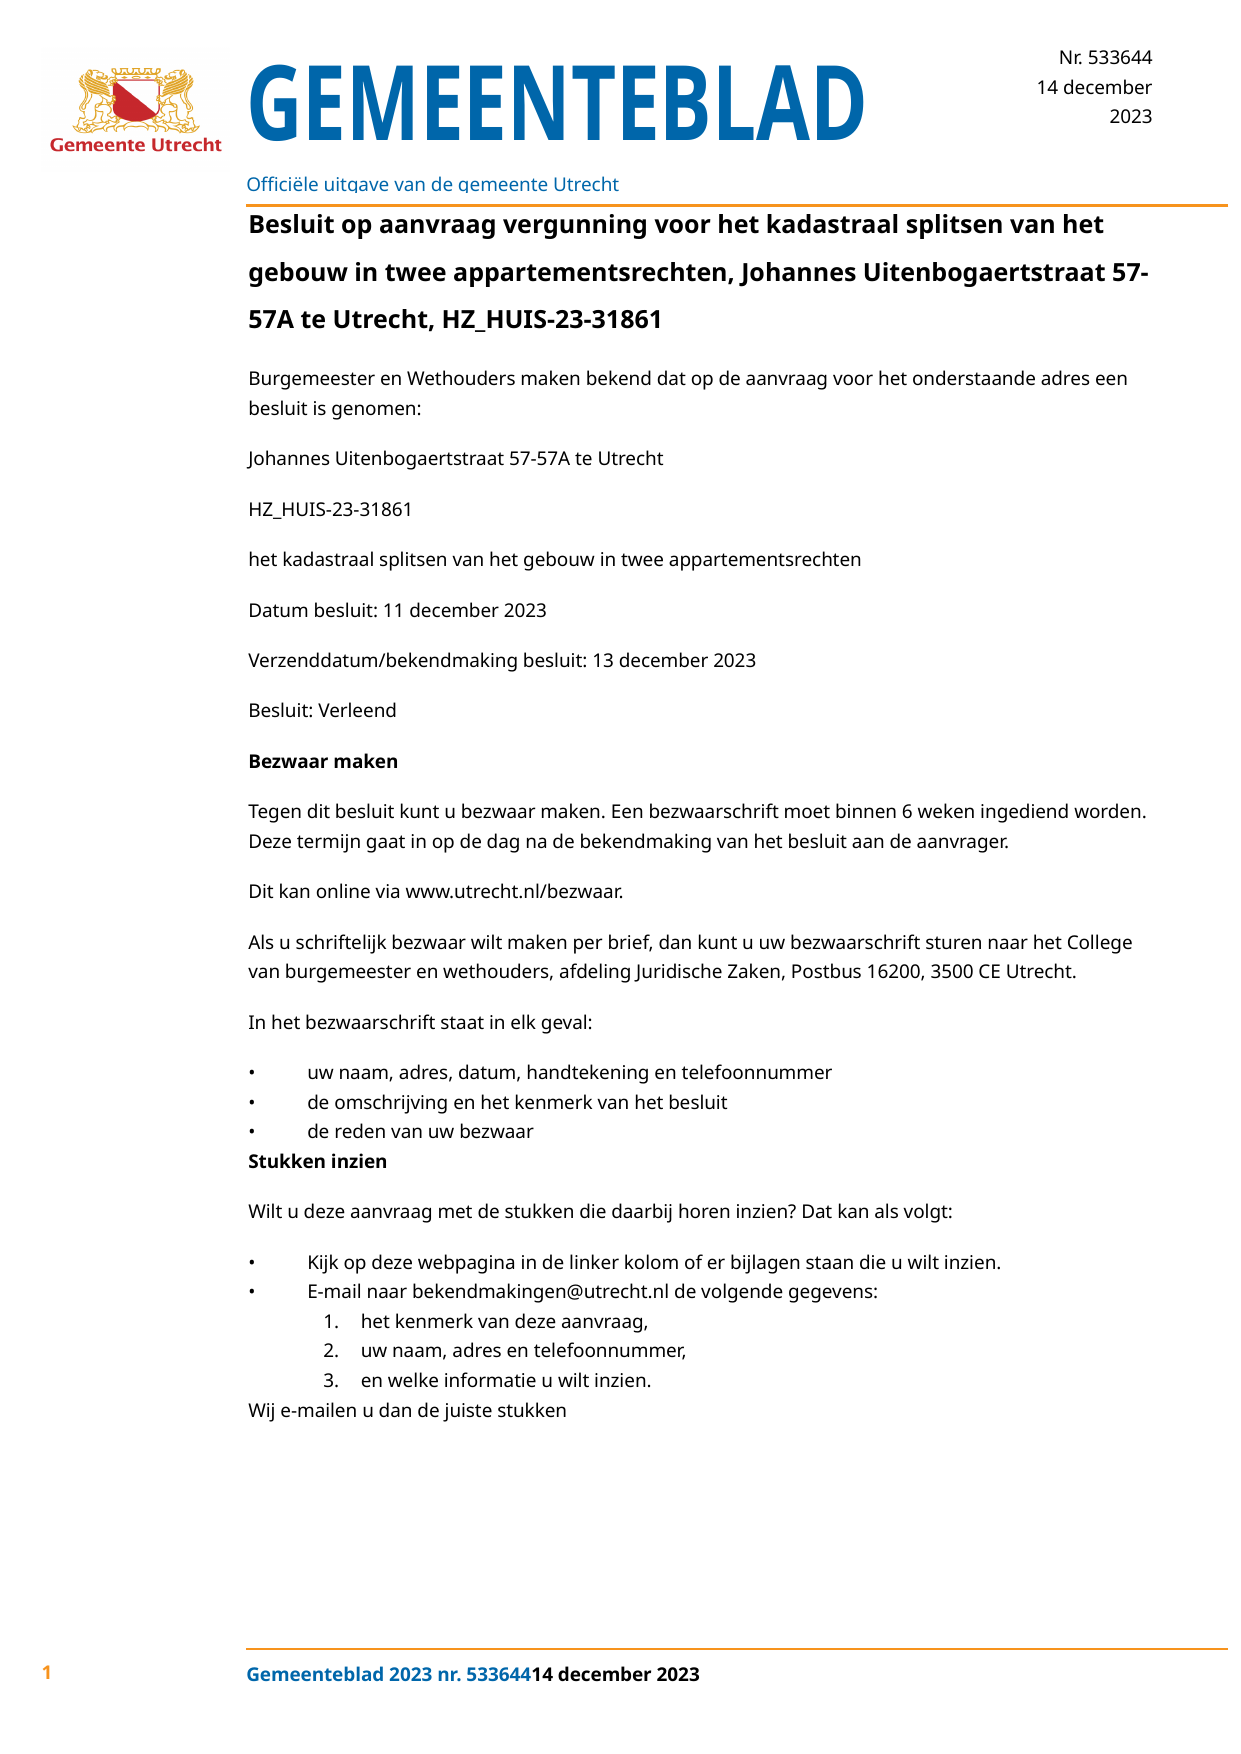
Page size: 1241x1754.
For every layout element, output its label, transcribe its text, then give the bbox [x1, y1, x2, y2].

text Bezwaar maken [248, 748, 1152, 774]
picture [41, 47, 231, 172]
text Verzenddatum/bekendmaking besluit: 13 december 2023 [248, 647, 1152, 673]
list de reden van uw bezwaar [248, 1118, 1152, 1144]
text In het bezwaarschrift staat in elk geval: [248, 1009, 1152, 1034]
list en welke informatie u wilt inzien. [323, 1367, 1152, 1393]
text HZ_HUIS-23-31861 [248, 496, 1152, 522]
text Burgemeester en Wethouders maken bekend dat op de aanvraag voor het onderstaande adres een besluit is genomen: [248, 366, 1152, 421]
text Datum besluit: 11 december 2023 [248, 597, 1152, 622]
list E-mail naar bekendmakingen@utrecht.nl de volgende gegevens: [248, 1278, 1152, 1304]
list de omschrijving en het kenmerk van het besluit [248, 1089, 1152, 1114]
text Besluit op aanvraag vergunning voor het kadastraal splitsen van het gebouw in twee appartementsrechten, Johannes Uitenbogaertstraat 57-57A te Utrecht, HZ_HUIS-23-31861 [248, 207, 1152, 336]
list uw naam, adres en telefoonnummer, [323, 1338, 1152, 1363]
text Dit kan online via www.utrecht.nl/bezwaar. [248, 878, 1152, 904]
text Stukken inzien [248, 1148, 1152, 1174]
text Johannes Uitenbogaertstraat 57-57A te Utrecht [248, 446, 1152, 471]
text Als u schriftelijk bezwaar wilt maken per brief, dan kunt u uw bezwaarschrift sturen naar het College van burgemeester en wethouders, afdeling Juridische Zaken, Postbus 16200, 3500 CE Utrecht. [248, 929, 1152, 984]
text Wilt u deze aanvraag met de stukken die daarbij horen inzien? Dat kan als volgt: [248, 1198, 1152, 1224]
text Tegen dit besluit kunt u bezwaar maken. Een bezwaarschrift moet binnen 6 weken ingediend worden. Deze termijn gaat in op de dag na de bekendmaking van het besluit aan de aanvrager. [248, 798, 1152, 854]
list het kenmerk van deze aanvraag, [323, 1308, 1152, 1334]
list uw naam, adres, datum, handtekening en telefoonnummer [248, 1059, 1152, 1085]
text Wij e-mailen u dan de juiste stukken [248, 1397, 1152, 1422]
text Besluit: Verleend [248, 698, 1152, 723]
list Kijk op deze webpagina in de linker kolom of er bijlagen staan die u wilt inzien. [248, 1249, 1152, 1274]
text het kadastraal splitsen van het gebouw in twee appartementsrechten [248, 546, 1152, 572]
